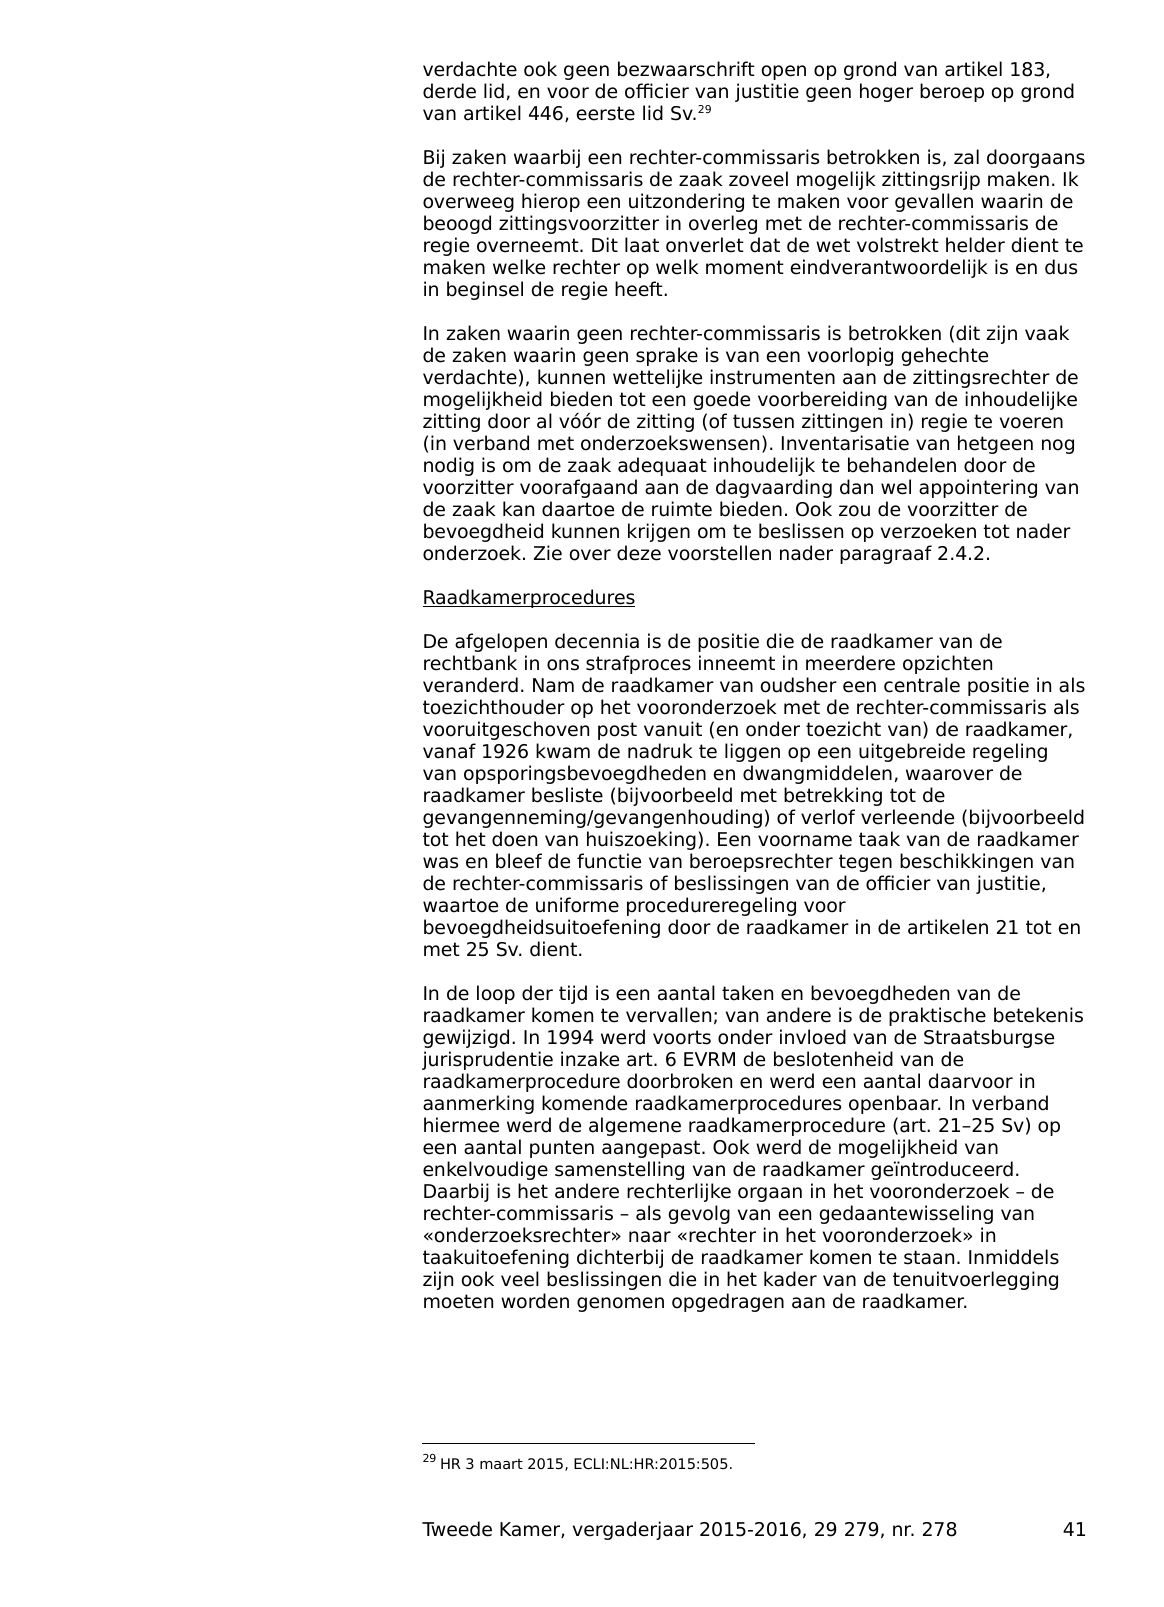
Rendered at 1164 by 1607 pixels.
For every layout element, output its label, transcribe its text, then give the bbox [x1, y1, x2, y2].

text In de loop der tijd is een aantal taken en bevoegdheden van de raadkamer komen te vervallen; van andere is de praktische betekenis gewijzigd. In 1994 werd voorts onder invloed van de Straatsburgse jurisprudentie inzake art. 6 EVRM de beslotenheid van de raadkamerprocedure doorbroken en werd een aantal daarvoor in aanmerking komende raadkamerprocedures openbaar. In verband hiermee werd de algemene raadkamerprocedure (art. 21–25 Sv) op een aantal punten aangepast. Ook werd de mogelijkheid van enkelvoudige samenstelling van de raadkamer geïntroduceerd. Daarbij is het andere rechterlijke orgaan in het vooronderzoek – de rechter-commissaris – als gevolg van een gedaantewisseling van «onderzoeksrechter» naar «rechter in het vooronderzoek» in taakuitoefening dichterbij de raadkamer komen te staan. Inmiddels zijn ook veel beslissingen die in het kader van de tenuitvoerlegging moeten worden genomen opgedragen aan de raadkamer. [422, 983, 1087, 1313]
text In zaken waarin geen rechter-commissaris is betrokken (dit zijn vaak de zaken waarin geen sprake is van een voorlopig gehechte verdachte), kunnen wettelijke instrumenten aan de zittingsrechter de mogelijkheid bieden tot een goede voorbereiding van de inhoudelijke zitting door al vóór de zitting (of tussen zittingen in) regie te voeren (in verband met onderzoekswensen). Inventarisatie van hetgeen nog nodig is om de zaak adequaat inhoudelijk te behandelen door de voorzitter voorafgaand aan de dagvaarding dan wel appointering van de zaak kan daartoe de ruimte bieden. Ook zou de voorzitter de bevoegdheid kunnen krijgen om te beslissen op verzoeken tot nader onderzoek. Zie over deze voorstellen nader paragraaf 2.4.2. [422, 323, 1087, 565]
subtitle Raadkamerprocedures [422, 587, 1087, 609]
text De afgelopen decennia is de positie die de raadkamer van de rechtbank in ons strafproces inneemt in meerdere opzichten veranderd. Nam de raadkamer van oudsher een centrale positie in als toezichthouder op het vooronderzoek met de rechter-commissaris als vooruitgeschoven post vanuit (en onder toezicht van) de raadkamer, vanaf 1926 kwam de nadruk te liggen op een uitgebreide regeling van opsporingsbevoegdheden en dwangmiddelen, waarover de raadkamer besliste (bijvoorbeeld met betrekking tot de gevangenneming/gevangenhouding) of verlof verleende (bijvoorbeeld tot het doen van huiszoeking). Een voorname taak van de raadkamer was en bleef de functie van beroepsrechter tegen beschikkingen van de rechter-commissaris of beslissingen van de officier van justitie, waartoe de uniforme procedureregeling voor bevoegdheidsuitoefening door de raadkamer in de artikelen 21 tot en met 25 Sv. dient. [422, 631, 1087, 961]
text verdachte ook geen bezwaarschrift open op grond van artikel 183, derde lid, en voor de officier van justitie geen hoger beroep op grond van artikel 446, eerste lid Sv. [422, 59, 1087, 125]
text Bij zaken waarbij een rechter-commissaris betrokken is, zal doorgaans de rechter-commissaris de zaak zoveel mogelijk zittingsrijp maken. Ik overweeg hierop een uitzondering te maken voor gevallen waarin de beoogd zittingsvoorzitter in overleg met de rechter-commissaris de regie overneemt. Dit laat onverlet dat de wet volstrekt helder dient te maken welke rechter op welk moment eindverantwoordelijk is en dus in beginsel de regie heeft. [422, 147, 1087, 301]
text HR 3 maart 2015, ECLI:NL:HR:2015:505. [422, 1452, 1087, 1474]
